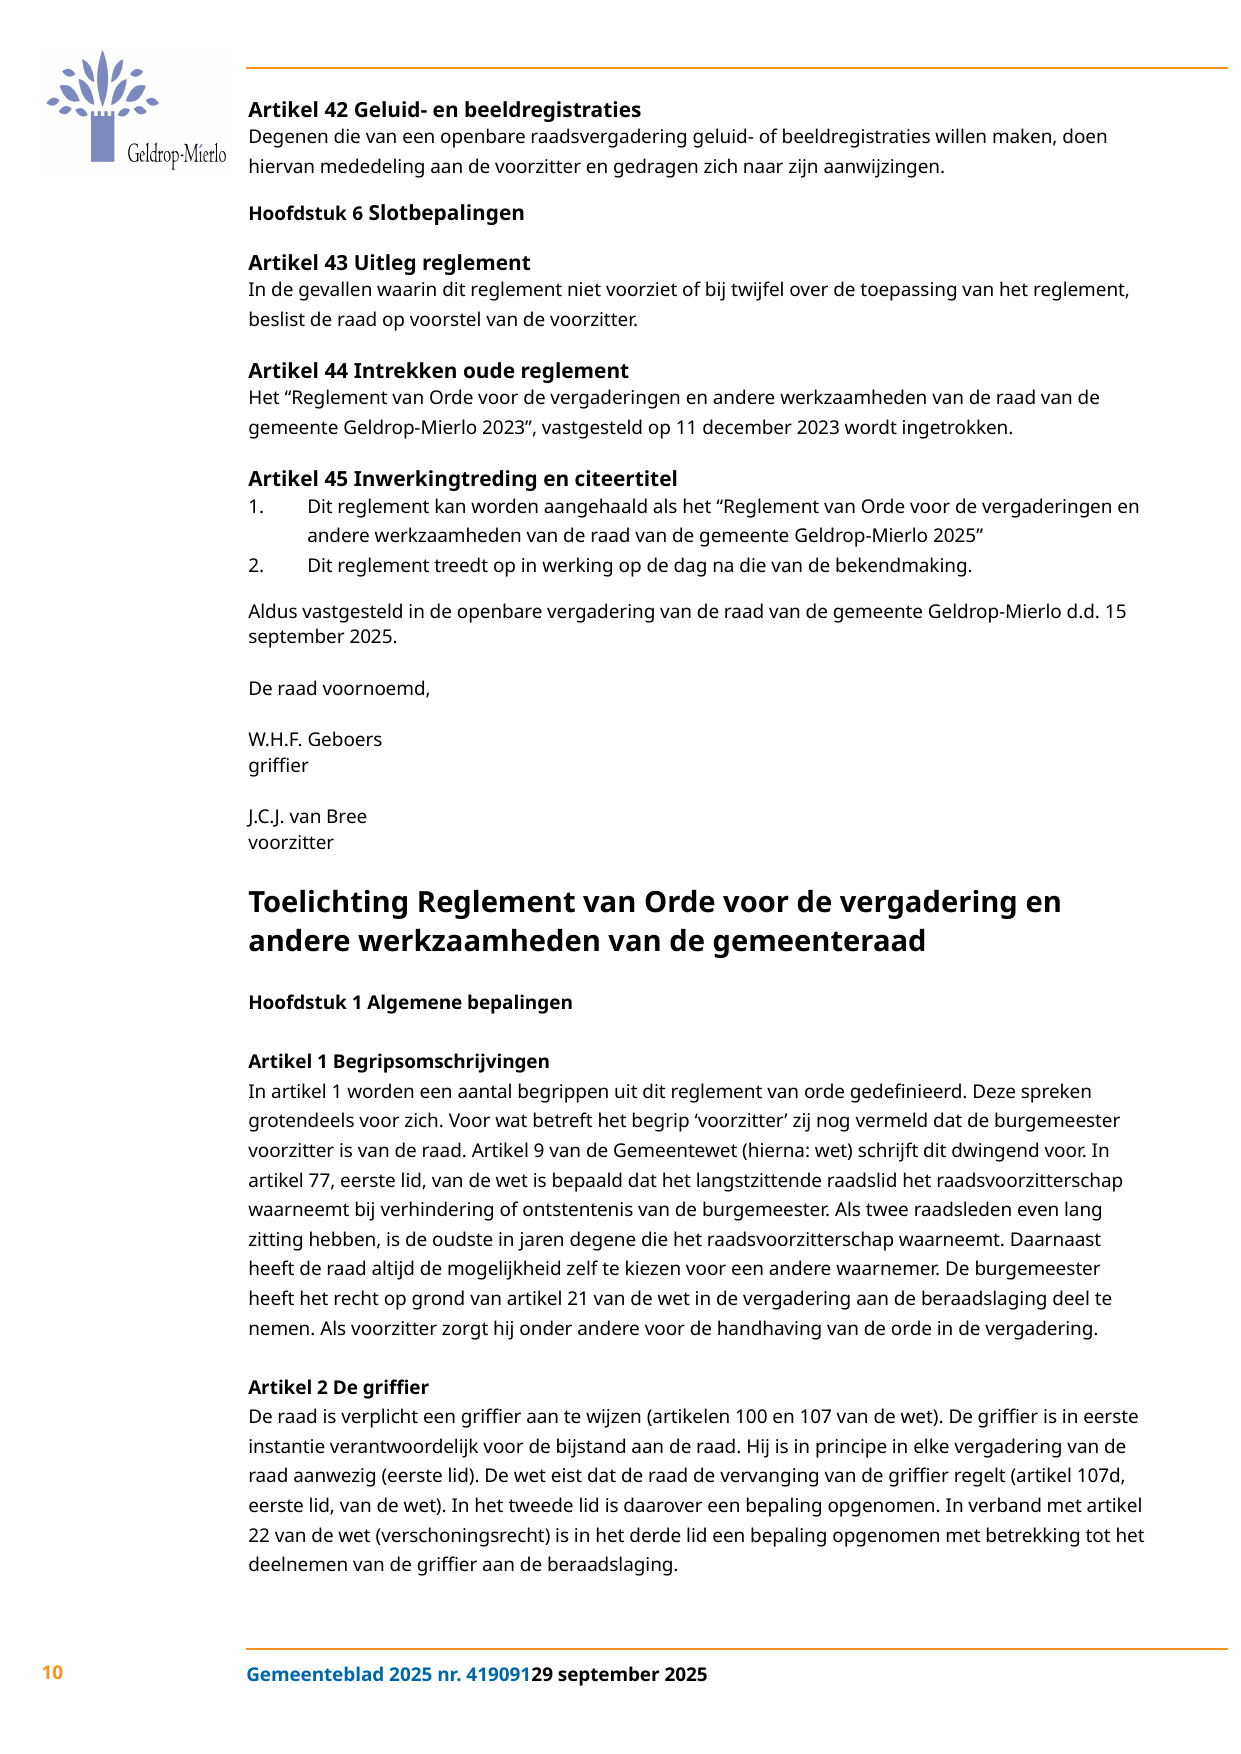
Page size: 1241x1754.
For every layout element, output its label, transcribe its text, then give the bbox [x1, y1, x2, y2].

text De raad voornoemd, [248, 675, 1152, 701]
text Artikel 1 Begripsomschrijvingen [248, 1048, 1152, 1074]
text Het “Reglement van Orde voor de vergaderingen en andere werkzaamheden van de raad van de gemeente Geldrop-Mierlo 2023”, vastgesteld op 11 december 2023 wordt ingetrokken. [248, 384, 1152, 440]
text J.C.J. van Bree [248, 804, 1152, 829]
text Artikel 43 Uitleg reglement [248, 248, 1152, 276]
text W.H.F. Geboers [248, 726, 1152, 752]
text In de gevallen waarin dit reglement niet voorziet of bij twijfel over de toepassing van het reglement, beslist de raad op voorstel van de voorzitter. [248, 276, 1152, 331]
picture [41, 47, 231, 172]
list Dit reglement kan worden aangehaald als het “Reglement van Orde voor de vergaderingen en andere werkzaamheden van de raad van de gemeente Geldrop-Mierlo 2025” [248, 493, 1152, 548]
text In artikel 1 worden een aantal begrippen uit dit reglement van orde gedefinieerd. Deze spreken grotendeels voor zich. Voor wat betreft het begrip ‘voorzitter’ zij nog vermeld dat de burgemeester voorzitter is van de raad. Artikel 9 van de Gemeentewet (hierna: wet) schrijft dit dwingend voor. In artikel 77, eerste lid, van de wet is bepaald dat het langstzittende raadslid het raadsvoorzitterschap waarneemt bij verhindering of ontstentenis van de burgemeester. Als twee raadsleden even lang zitting hebben, is de oudste in jaren degene die het raadsvoorzitterschap waarneemt. Daarnaast heeft de raad altijd de mogelijkheid zelf te kiezen voor een andere waarnemer. De burgemeester heeft het recht op grond van artikel 21 van de wet in de vergadering aan de beraadslaging deel te nemen. Als voorzitter zorgt hij onder andere voor de handhaving van de orde in de vergadering. [248, 1078, 1152, 1341]
text Hoofdstuk 1 Algemene bepalingen [248, 989, 1152, 1015]
text Artikel 45 Inwerkingtreding en citeertitel [248, 464, 1152, 493]
text Aldus vastgesteld in de openbare vergadering van de raad van de gemeente Geldrop-Mierlo d.d. 15 september 2025. [248, 598, 1152, 649]
text Artikel 44 Intrekken oude reglement [248, 356, 1152, 384]
list Dit reglement treedt op in werking op de dag na die van de bekendmaking. [248, 552, 1152, 578]
text De raad is verplicht een griffier aan te wijzen (artikelen 100 en 107 van de wet). De griffier is in eerste instantie verantwoordelijk voor de bijstand aan de raad. Hij is in principe in elke vergadering van de raad aanwezig (eerste lid). De wet eist dat de raad de vervanging van de griffier regelt (artikel 107d, eerste lid, van de wet). In het tweede lid is daarover een bepaling opgenomen. In verband met artikel 22 van de wet (verschoningsrecht) is in het derde lid een bepaling opgenomen met betrekking tot het deelnemen van de griffier aan de beraadslaging. [248, 1403, 1152, 1577]
text Toelichting Reglement van Orde voor de vergadering en andere werkzaamheden van de gemeenteraad [248, 881, 1152, 960]
text Artikel 42 Geluid- en beeldregistraties [248, 95, 1152, 123]
text Hoofdstuk 6 Slotbepalingen [248, 198, 1152, 227]
text Degenen die van een openbare raadsvergadering geluid- of beeldregistraties willen maken, doen hiervan mededeling aan de voorzitter en gedragen zich naar zijn aanwijzingen. [248, 123, 1152, 178]
text Artikel 2 De griffier [248, 1374, 1152, 1400]
text voorzitter [248, 829, 1152, 855]
text griffier [248, 752, 1152, 778]
